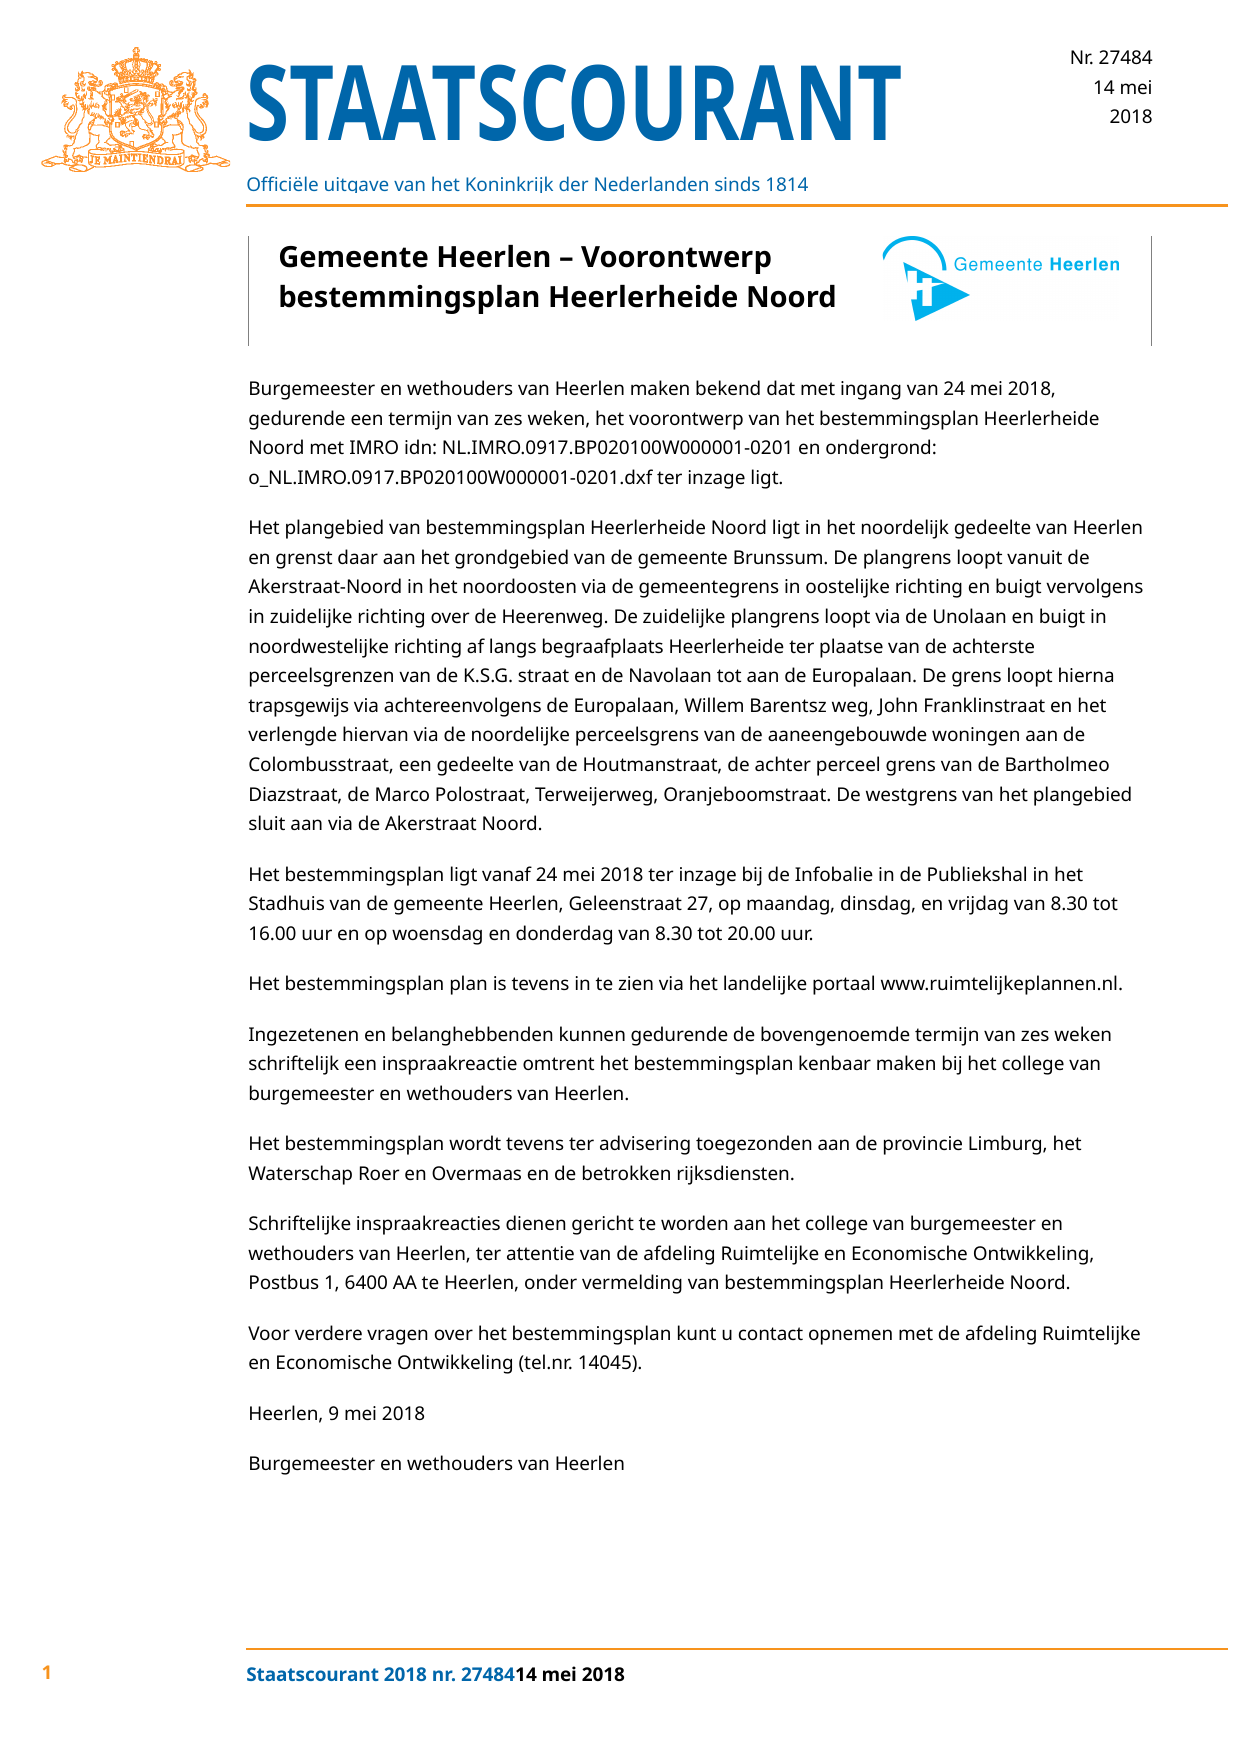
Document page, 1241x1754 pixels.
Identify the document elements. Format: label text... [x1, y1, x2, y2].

picture [41, 47, 231, 172]
table_header Gemeente Heerlen – Voorontwerp bestemmingsplan Heerlerheide Noord [249, 236, 850, 346]
text Het bestemmingsplan ligt vanaf 24 mei 2018 ter inzage bij de Infobalie in de Publiekshal in het Stadhuis van de gemeente Heerlen, Geleenstraat 27, op maandag, dinsdag, en vrijdag van 8.30 tot 16.00 uur en op woensdag en donderdag van 8.30 tot 20.00 uur. [248, 861, 1152, 946]
text Schriftelijke inspraakreacties dienen gericht te worden aan het college van burgemeester en wethouders van Heerlen, ter attentie van de afdeling Ruimtelijke en Economische Ontwikkeling, Postbus 1, 6400 AA te Heerlen, onder vermelding van bestemmingsplan Heerlerheide Noord. [248, 1210, 1152, 1295]
text Heerlen, 9 mei 2018 [248, 1400, 1152, 1426]
table_header [850, 236, 1151, 346]
text Het plangebied van bestemmingsplan Heerlerheide Noord ligt in het noordelijk gedeelte van Heerlen en grenst daar aan het grondgebied van de gemeente Brunssum. De plangrens loopt vanuit de Akerstraat-Noord in het noordoosten via de gemeentegrens in oostelijke richting en buigt vervolgens in zuidelijke richting over de Heerenweg. De zuidelijke plangrens loopt via de Unolaan en buigt in noordwestelijke richting af langs begraafplaats Heerlerheide ter plaatse van de achterste perceelsgrenzen van de K.S.G. straat en de Navolaan tot aan de Europalaan. De grens loopt hierna trapsgewijs via achtereenvolgens de Europalaan, Willem Barentsz weg, John Franklinstraat en het verlengde hiervan via de noordelijke perceelsgrens van de aaneengebouwde woningen aan de Colombusstraat, een gedeelte van de Houtmanstraat, de achter perceel grens van de Bartholmeo Diazstraat, de Marco Polostraat, Terweijerweg, Oranjeboomstraat. De westgrens van het plangebied sluit aan via de Akerstraat Noord. [248, 514, 1152, 836]
text Burgemeester en wethouders van Heerlen maken bekend dat met ingang van 24 mei 2018, gedurende een termijn van zes weken, het voorontwerp van het bestemmingsplan Heerlerheide Noord met IMRO idn: NL.IMRO.0917.BP020100W000001-0201 en ondergrond: o_NL.IMRO.0917.BP020100W000001-0201.dxf ter inzage ligt. [248, 375, 1152, 490]
text Burgemeester en wethouders van Heerlen [248, 1450, 1152, 1476]
text Ingezetenen en belanghebbenden kunnen gedurende de bovengenoemde termijn van zes weken schriftelijk een inspraakreactie omtrent het bestemmingsplan kenbaar maken bij het college van burgemeester en wethouders van Heerlen. [248, 1021, 1152, 1106]
text Het bestemmingsplan wordt tevens ter advisering toegezonden aan de provincie Limburg, het Waterschap Roer en Overmaas en de betrokken rijksdiensten. [248, 1130, 1152, 1186]
text Het bestemmingsplan plan is tevens in te zien via het landelijke portaal www.ruimtelijkeplannen.nl. [248, 970, 1152, 996]
text Voor verdere vragen over het bestemmingsplan kunt u contact opnemen met de afdeling Ruimtelijke en Economische Ontwikkeling (tel.nr. 14045). [248, 1320, 1152, 1375]
picture [882, 236, 903, 252]
picture [882, 236, 1119, 321]
